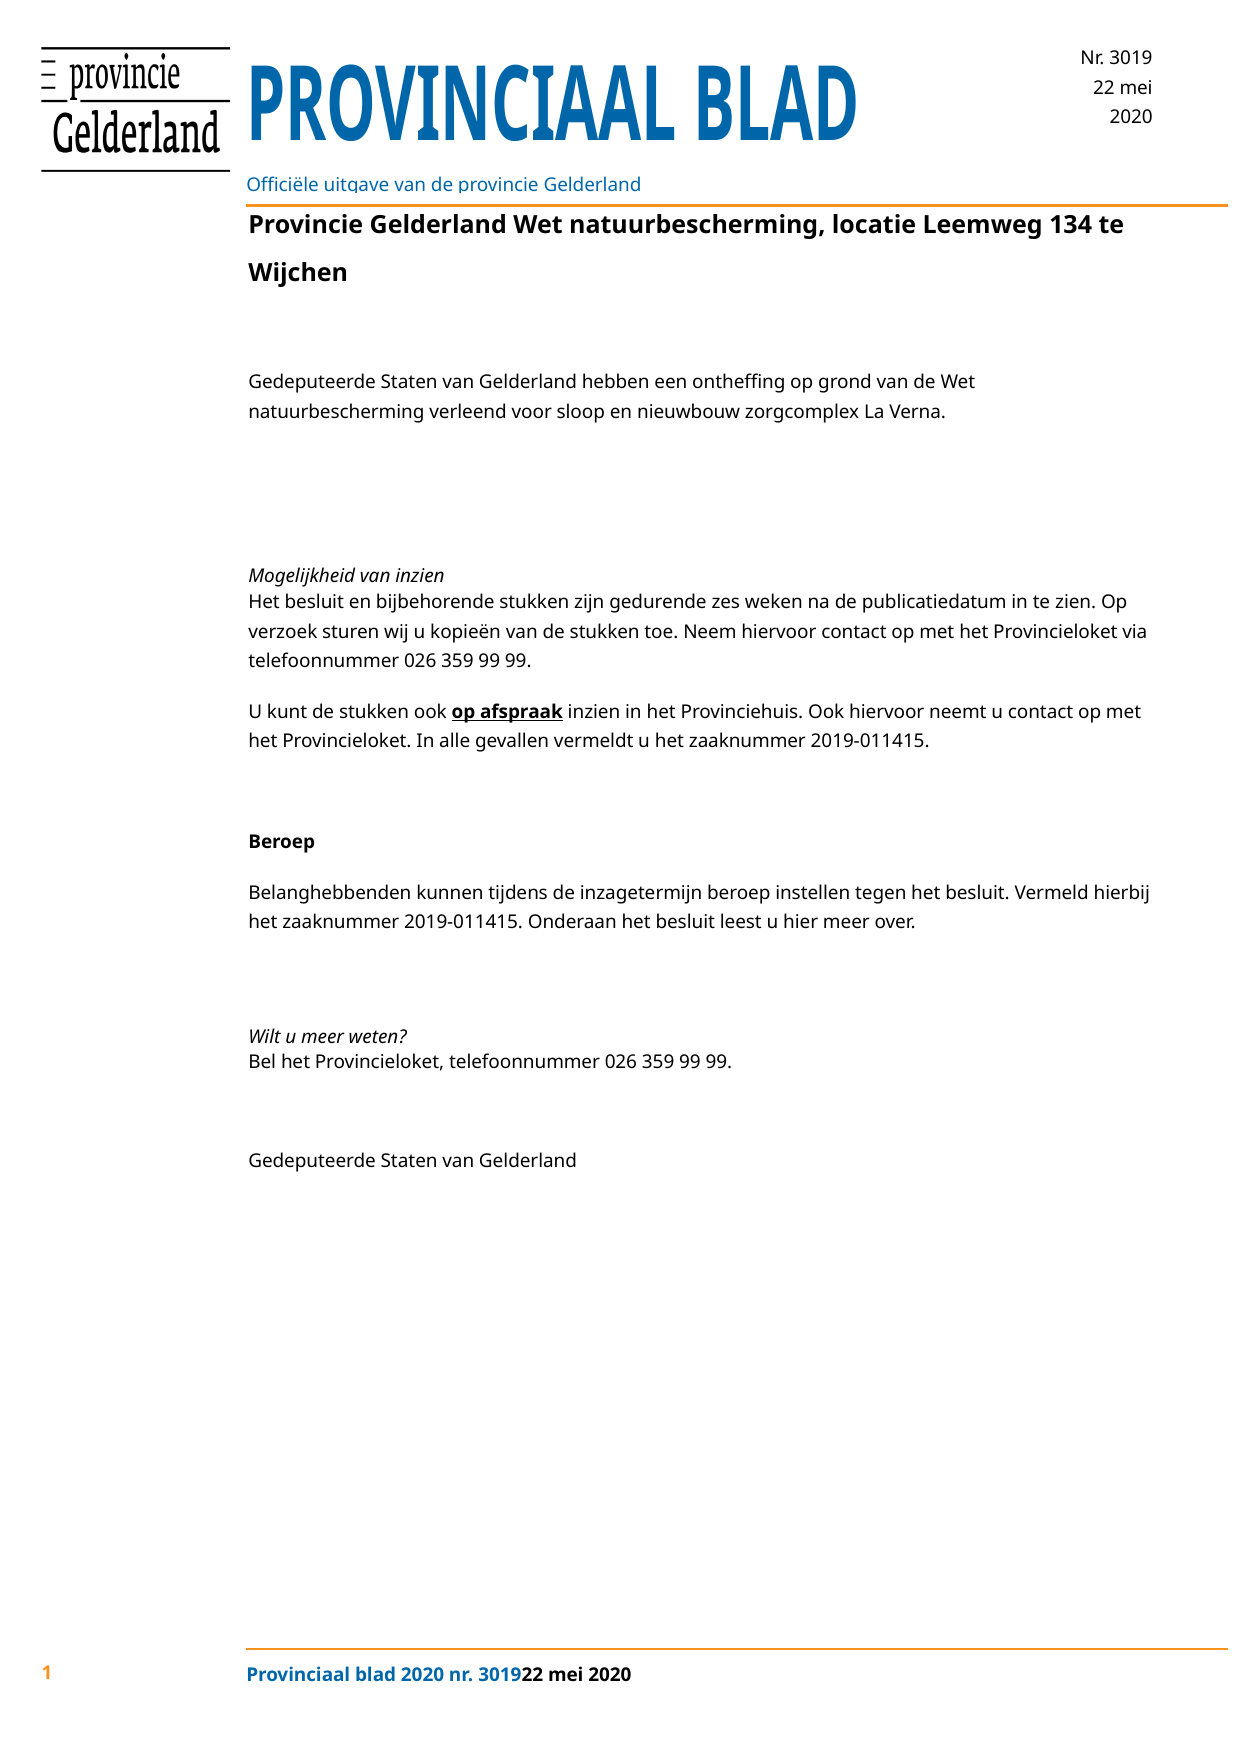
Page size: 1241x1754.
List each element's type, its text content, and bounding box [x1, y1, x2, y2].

text U kunt de stukken ook op afspraak inzien in het Provinciehuis. Ook hiervoor neemt u contact op met het Provincieloket. In alle gevallen vermeldt u het zaaknummer 2019-011415. [248, 698, 1152, 753]
text Gedeputeerde Staten van Gelderland hebben een ontheffing op grond van de Wet natuurbescherming verleend voor sloop en nieuwbouw zorgcomplex La Verna. [248, 368, 1152, 424]
text Provincie Gelderland Wet natuurbescherming, locatie Leemweg 134 te Wijchen [248, 207, 1152, 288]
text Belanghebbenden kunnen tijdens de inzagetermijn beroep instellen tegen het besluit. Vermeld hierbij het zaaknummer 2019-011415. Onderaan het besluit leest u hier meer over. [248, 879, 1152, 934]
text Gedeputeerde Staten van Gelderland [248, 1147, 1152, 1172]
text Bel het Provincieloket, telefoonnummer 026 359 99 99. [248, 1048, 1152, 1074]
text Mogelijkheid van inzien [248, 563, 1152, 588]
text Beroep [248, 828, 1152, 854]
picture [41, 47, 231, 172]
text Het besluit en bijbehorende stukken zijn gedurende zes weken na de publicatiedatum in te zien. Op verzoek sturen wij u kopieën van de stukken toe. Neem hiervoor contact op met het Provincieloket via telefoonnummer 026 359 99 99. [248, 588, 1152, 673]
text Wilt u meer weten? [248, 1023, 1152, 1048]
